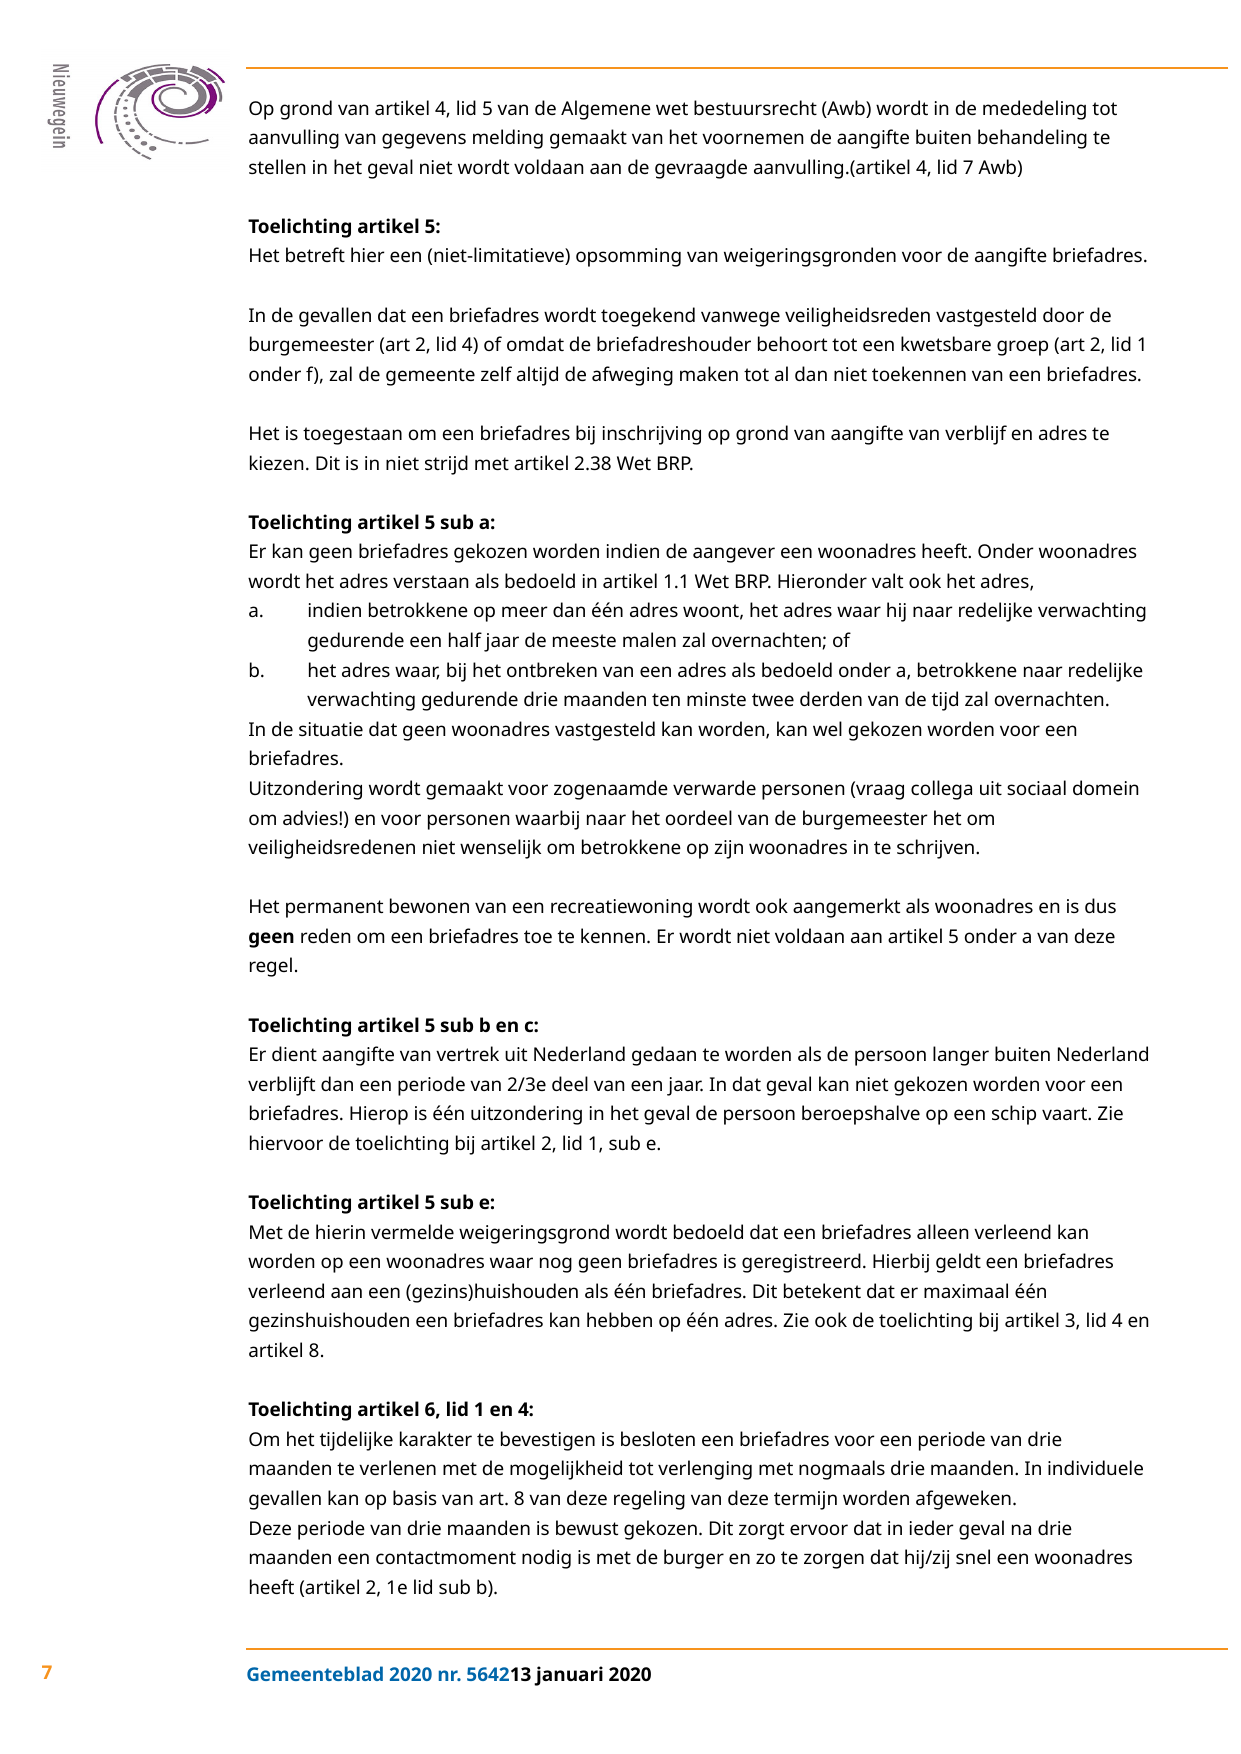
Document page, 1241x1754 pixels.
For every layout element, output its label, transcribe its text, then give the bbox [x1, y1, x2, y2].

text Toelichting artikel 5 sub a: [248, 509, 1152, 535]
text In de situatie dat geen woonadres vastgesteld kan worden, kan wel gekozen worden voor een briefadres. [248, 716, 1152, 771]
list indien betrokkene op meer dan één adres woont, het adres waar hij naar redelijke verwachting gedurende een half jaar de meeste malen zal overnachten; of [248, 598, 1152, 653]
text Op grond van artikel 4, lid 5 van de Algemene wet bestuursrecht (Awb) wordt in de mededeling tot aanvulling van gegevens melding gemaakt van het voornemen de aangifte buiten behandeling te stellen in het geval niet wordt voldaan aan de gevraagde aanvulling.(artikel 4, lid 7 Awb) [248, 95, 1152, 180]
text Toelichting artikel 5: [248, 213, 1152, 239]
text Er kan geen briefadres gekozen worden indien de aangever een woonadres heeft. Onder woonadres wordt het adres verstaan als bedoeld in artikel 1.1 Wet BRP. Hieronder valt ook het adres, [248, 538, 1152, 594]
text Toelichting artikel 6, lid 1 en 4: [248, 1396, 1152, 1422]
text Met de hierin vermelde weigeringsgrond wordt bedoeld dat een briefadres alleen verleend kan worden op een woonadres waar nog geen briefadres is geregistreerd. Hierbij geldt een briefadres verleend aan een (gezins)huishouden als één briefadres. Dit betekent dat er maximaal één gezinshuishouden een briefadres kan hebben op één adres. Zie ook de toelichting bij artikel 3, lid 4 en artikel 8. [248, 1219, 1152, 1363]
list het adres waar, bij het ontbreken van een adres als bedoeld onder a, betrokkene naar redelijke verwachting gedurende drie maanden ten minste twee derden van de tijd zal overnachten. [248, 657, 1152, 712]
text Het is toegestaan om een briefadres bij inschrijving op grond van aangifte van verblijf en adres te kiezen. Dit is in niet strijd met artikel 2.38 Wet BRP. [248, 420, 1152, 476]
text Deze periode van drie maanden is bewust gekozen. Dit zorgt ervoor dat in ieder geval na drie maanden een contactmoment nodig is met de burger en zo te zorgen dat hij/zij snel een woonadres heeft (artikel 2, 1e lid sub b). [248, 1515, 1152, 1600]
text Uitzondering wordt gemaakt voor zogenaamde verwarde personen (vraag collega uit sociaal domein om advies!) en voor personen waarbij naar het oordeel van de burgemeester het om veiligheidsredenen niet wenselijk om betrokkene op zijn woonadres in te schrijven. [248, 775, 1152, 860]
text Er dient aangifte van vertrek uit Nederland gedaan te worden als de persoon langer buiten Nederland verblijft dan een periode van 2/3e deel van een jaar. In dat geval kan niet gekozen worden voor een briefadres. Hierop is één uitzondering in het geval de persoon beroepshalve op een schip vaart. Zie hiervoor de toelichting bij artikel 2, lid 1, sub e. [248, 1041, 1152, 1156]
picture [41, 47, 231, 172]
text Het betreft hier een (niet-limitatieve) opsomming van weigeringsgronden voor de aangifte briefadres. [248, 243, 1152, 268]
text Toelichting artikel 5 sub e: [248, 1189, 1152, 1215]
text Toelichting artikel 5 sub b en c: [248, 1012, 1152, 1038]
text In de gevallen dat een briefadres wordt toegekend vanwege veiligheidsreden vastgesteld door de burgemeester (art 2, lid 4) of omdat de briefadreshouder behoort tot een kwetsbare groep (art 2, lid 1 onder f), zal de gemeente zelf altijd de afweging maken tot al dan niet toekennen van een briefadres. [248, 302, 1152, 387]
text Het permanent bewonen van een recreatiewoning wordt ook aangemerkt als woonadres en is dus geen reden om een briefadres toe te kennen. Er wordt niet voldaan aan artikel 5 onder a van deze regel. [248, 893, 1152, 978]
text Om het tijdelijke karakter te bevestigen is besloten een briefadres voor een periode van drie maanden te verlenen met de mogelijkheid tot verlenging met nogmaals drie maanden. In individuele gevallen kan op basis van art. 8 van deze regeling van deze termijn worden afgeweken. [248, 1426, 1152, 1511]
